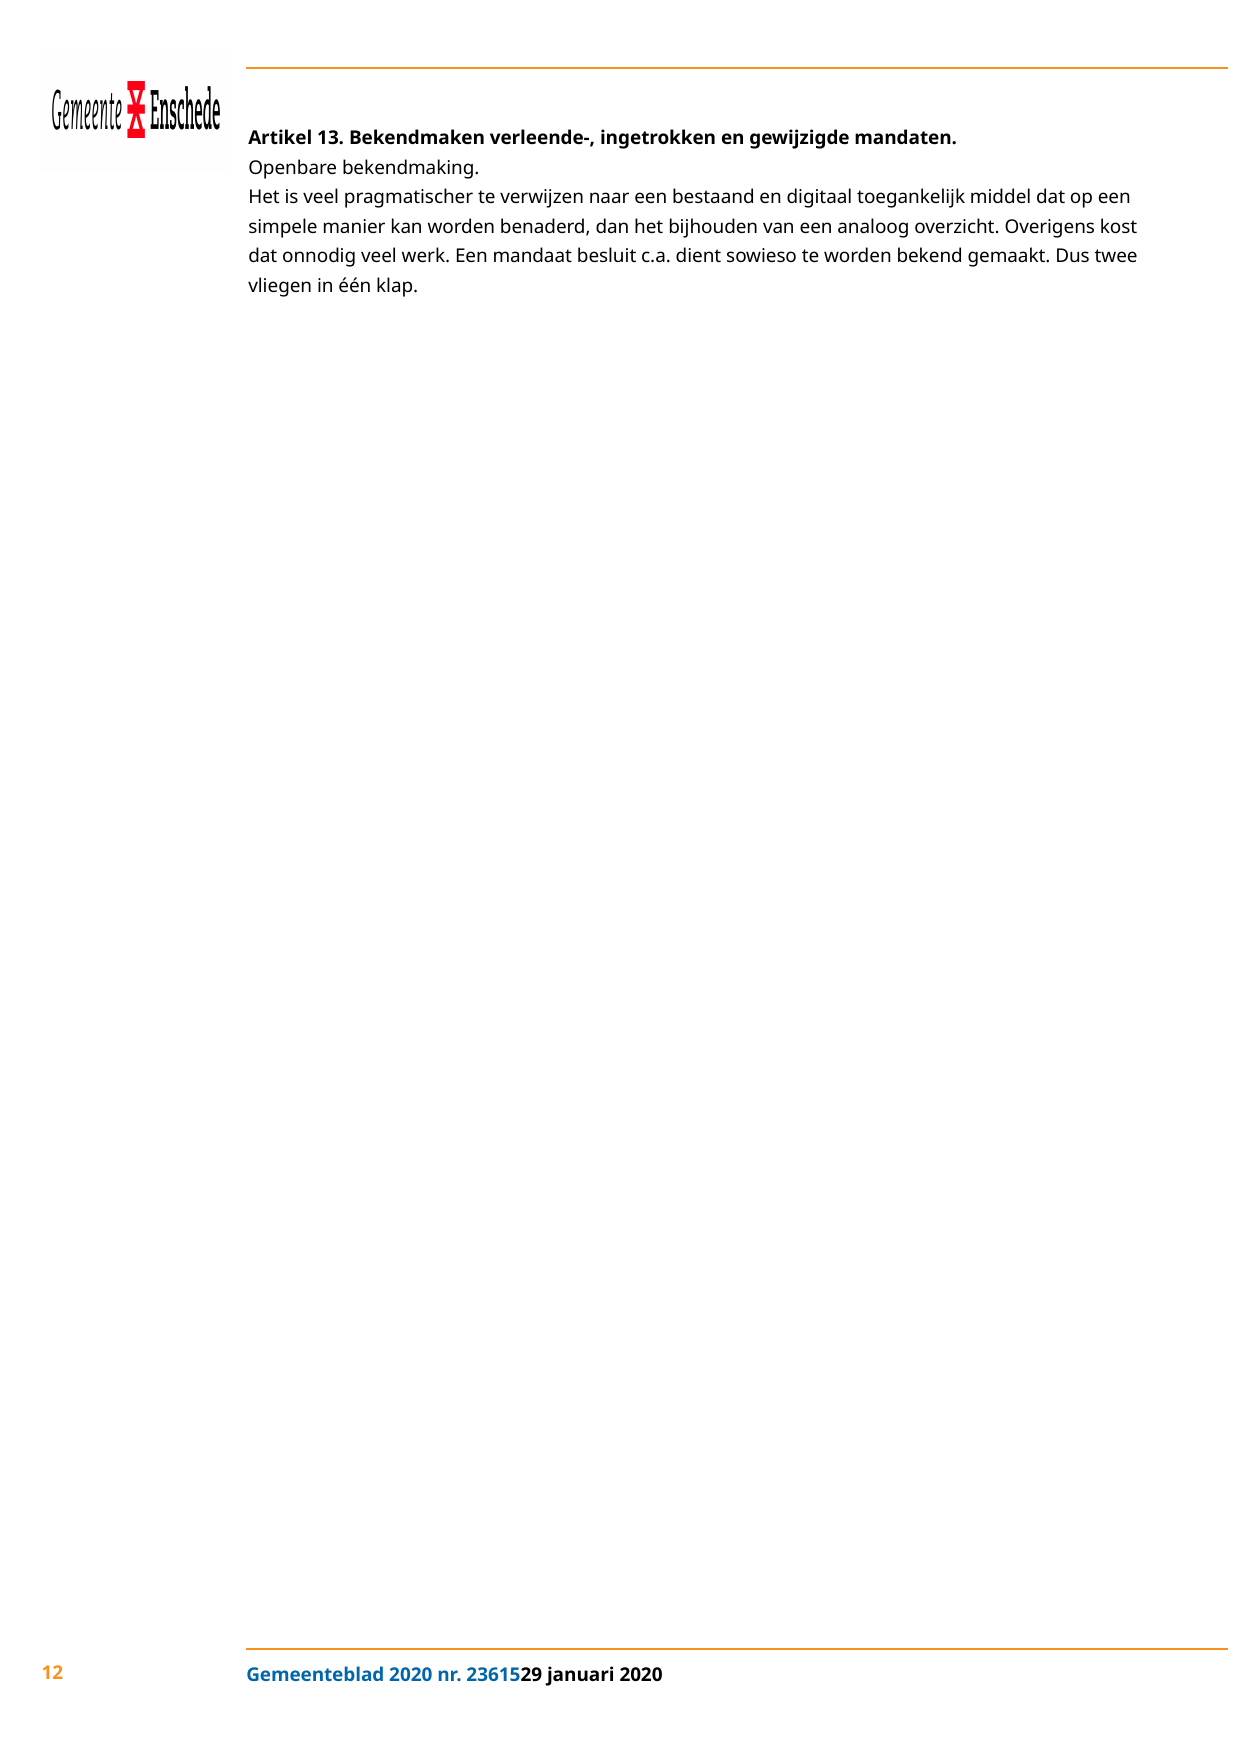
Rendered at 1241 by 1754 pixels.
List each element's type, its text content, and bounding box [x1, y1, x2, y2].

text Openbare bekendmaking. [248, 154, 1152, 180]
text Artikel 13. Bekendmaken verleende-, ingetrokken en gewijzigde mandaten. [248, 124, 1152, 150]
text Het is veel pragmatischer te verwijzen naar een bestaand en digitaal toegankelijk middel dat op een simpele manier kan worden benaderd, dan het bijhouden van een analoog overzicht. Overigens kost dat onnodig veel werk. Een mandaat besluit c.a. dient sowieso te worden bekend gemaakt. Dus twee vliegen in één klap. [248, 183, 1152, 298]
picture [41, 47, 231, 172]
